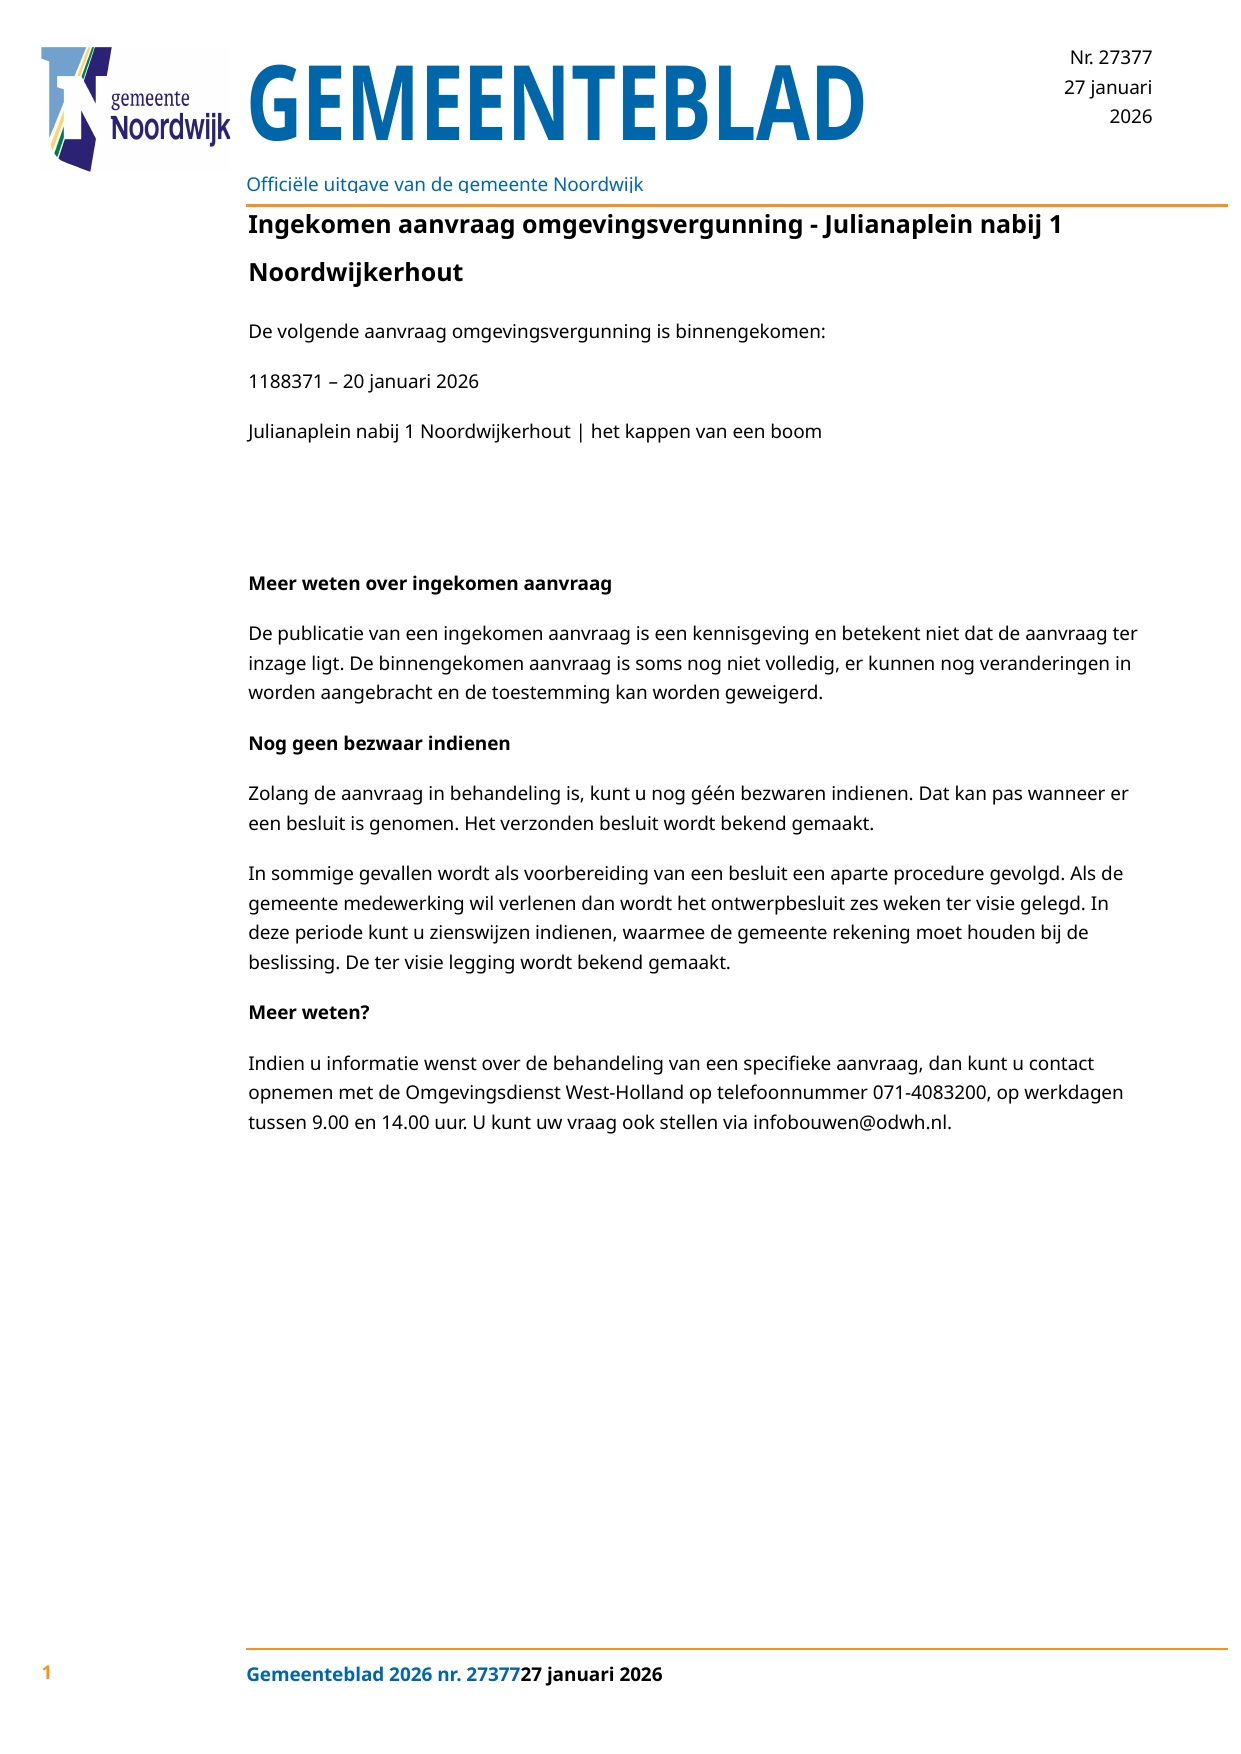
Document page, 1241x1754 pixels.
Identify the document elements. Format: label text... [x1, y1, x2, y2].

text Julianaplein nabij 1 Noordwijkerhout | het kappen van een boom [248, 419, 1152, 444]
text De publicatie van een ingekomen aanvraag is een kennisgeving en betekent niet dat de aanvraag ter inzage ligt. De binnengekomen aanvraag is soms nog niet volledig, er kunnen nog veranderingen in worden aangebracht en de toestemming kan worden geweigerd. [248, 620, 1152, 705]
picture [41, 47, 231, 172]
text Indien u informatie wenst over de behandeling van een specifieke aanvraag, dan kunt u contact opnemen met de Omgevingsdienst West-Holland op telefoonnummer 071-4083200, op werkdagen tussen 9.00 en 14.00 uur. U kunt uw vraag ook stellen via infobouwen@odwh.nl. [248, 1050, 1152, 1135]
text Meer weten over ingekomen aanvraag [248, 570, 1152, 596]
text Meer weten? [248, 999, 1152, 1025]
text 1188371 – 20 januari 2026 [248, 368, 1152, 394]
text Nog geen bezwaar indienen [248, 730, 1152, 756]
text Ingekomen aanvraag omgevingsvergunning - Julianaplein nabij 1 Noordwijkerhout [248, 207, 1152, 288]
text In sommige gevallen wordt als voorbereiding van een besluit een aparte procedure gevolgd. Als de gemeente medewerking wil verlenen dan wordt het ontwerpbesluit zes weken ter visie gelegd. In deze periode kunt u zienswijzen indienen, waarmee de gemeente rekening moet houden bij de beslissing. De ter visie legging wordt bekend gemaakt. [248, 860, 1152, 975]
text Zolang de aanvraag in behandeling is, kunt u nog géén bezwaren indienen. Dat kan pas wanneer er een besluit is genomen. Het verzonden besluit wordt bekend gemaakt. [248, 780, 1152, 836]
text De volgende aanvraag omgevingsvergunning is binnengekomen: [248, 318, 1152, 344]
